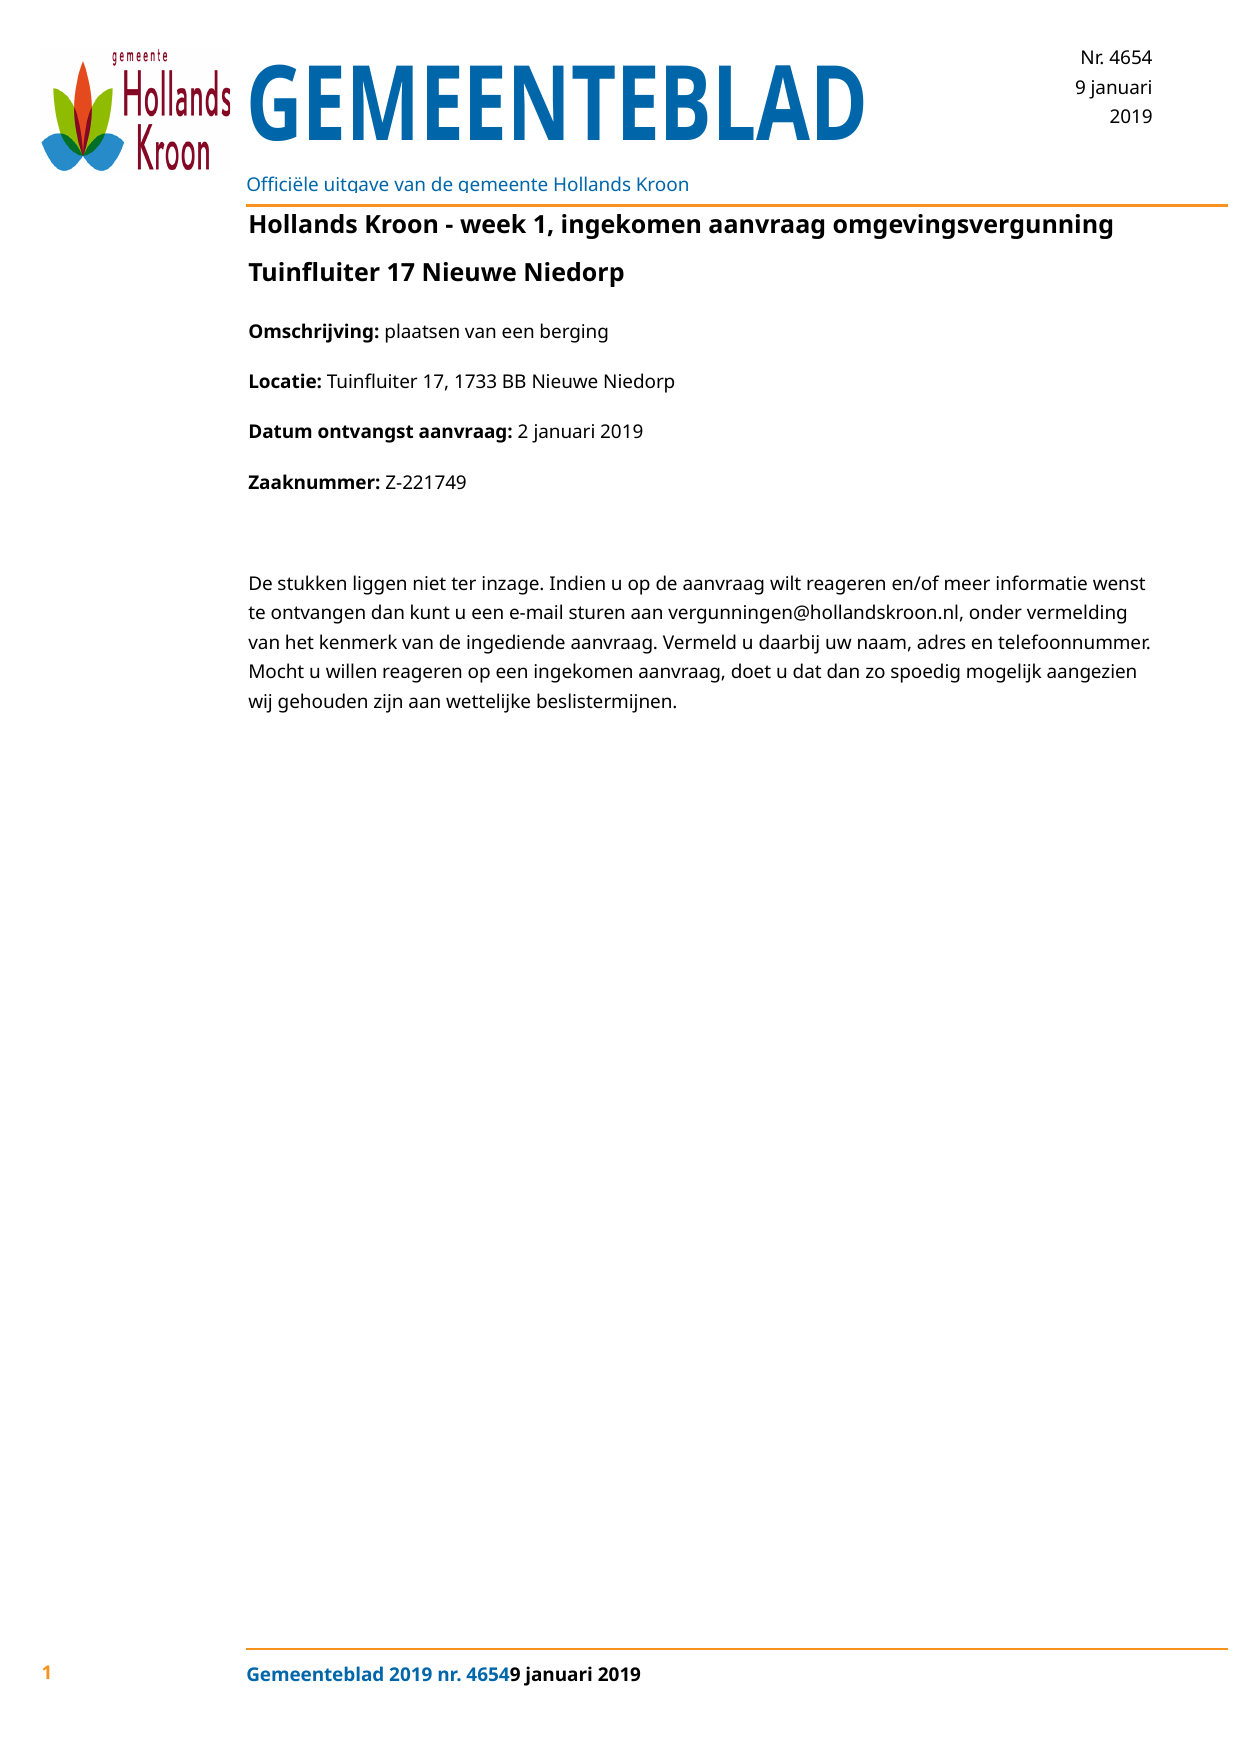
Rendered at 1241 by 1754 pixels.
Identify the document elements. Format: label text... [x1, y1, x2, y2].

text Zaaknummer: Z-221749 [248, 469, 1152, 495]
text Hollands Kroon - week 1, ingekomen aanvraag omgevingsvergunning Tuinfluiter 17 Nieuwe Niedorp [248, 207, 1152, 288]
text De stukken liggen niet ter inzage. Indien u op de aanvraag wilt reageren en/of meer informatie wenst te ontvangen dan kunt u een e-mail sturen aan vergunningen@hollandskroon.nl, onder vermelding van het kenmerk van de ingediende aanvraag. Vermeld u daarbij uw naam, adres en telefoonnummer. Mocht u willen reageren op een ingekomen aanvraag, doet u dat dan zo spoedig mogelijk aangezien wij gehouden zijn aan wettelijke beslistermijnen. [248, 570, 1152, 714]
text Omschrijving: plaatsen van een berging [248, 318, 1152, 344]
picture [41, 47, 231, 172]
text Locatie: Tuinfluiter 17, 1733 BB Nieuwe Niedorp [248, 368, 1152, 394]
text Datum ontvangst aanvraag: 2 januari 2019 [248, 419, 1152, 444]
